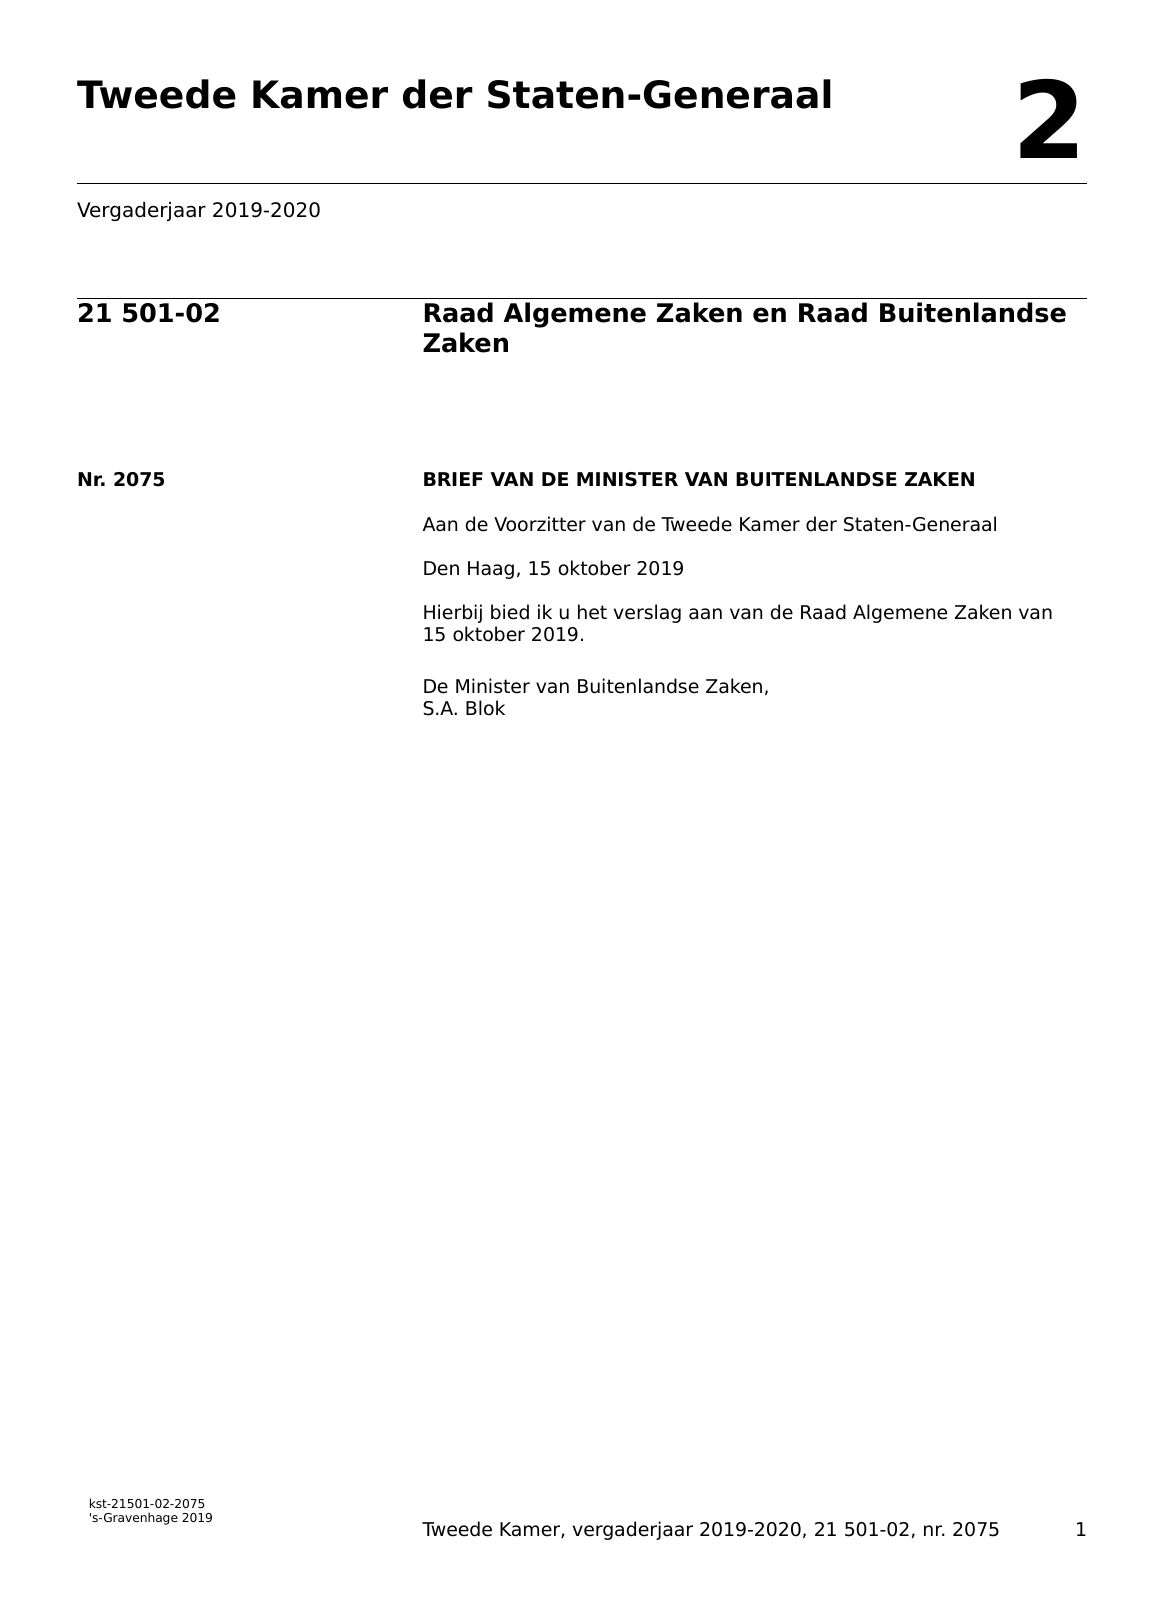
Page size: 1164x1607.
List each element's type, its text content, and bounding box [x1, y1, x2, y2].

table_cell Vergaderjaar 2019-2020 [77, 184, 1087, 298]
subtitle 21 501-02 Raad Algemene Zaken en Raad Buitenlandse Zaken [77, 299, 1087, 358]
text Aan de Voorzitter van de Tweede Kamer der Staten-Generaal [422, 513, 1087, 536]
text 's-Gravenhage 2019 [88, 1511, 323, 1525]
text kst-21501-02-2075 [88, 1497, 323, 1511]
table_header Tweede Kamer der Staten-Generaal [77, 59, 886, 183]
subtitle Nr. 2075 BRIEF VAN DE MINISTER VAN BUITENLANDSE ZAKEN [77, 469, 1087, 491]
text Hierbij bied ik u het verslag aan van de Raad Algemene Zaken van 15 oktober 2019. [422, 602, 1087, 646]
text De Minister van Buitenlandse Zaken, S.A. Blok [422, 676, 1087, 720]
table_header 2 [886, 59, 1087, 183]
text Den Haag, 15 oktober 2019 [422, 558, 1087, 580]
